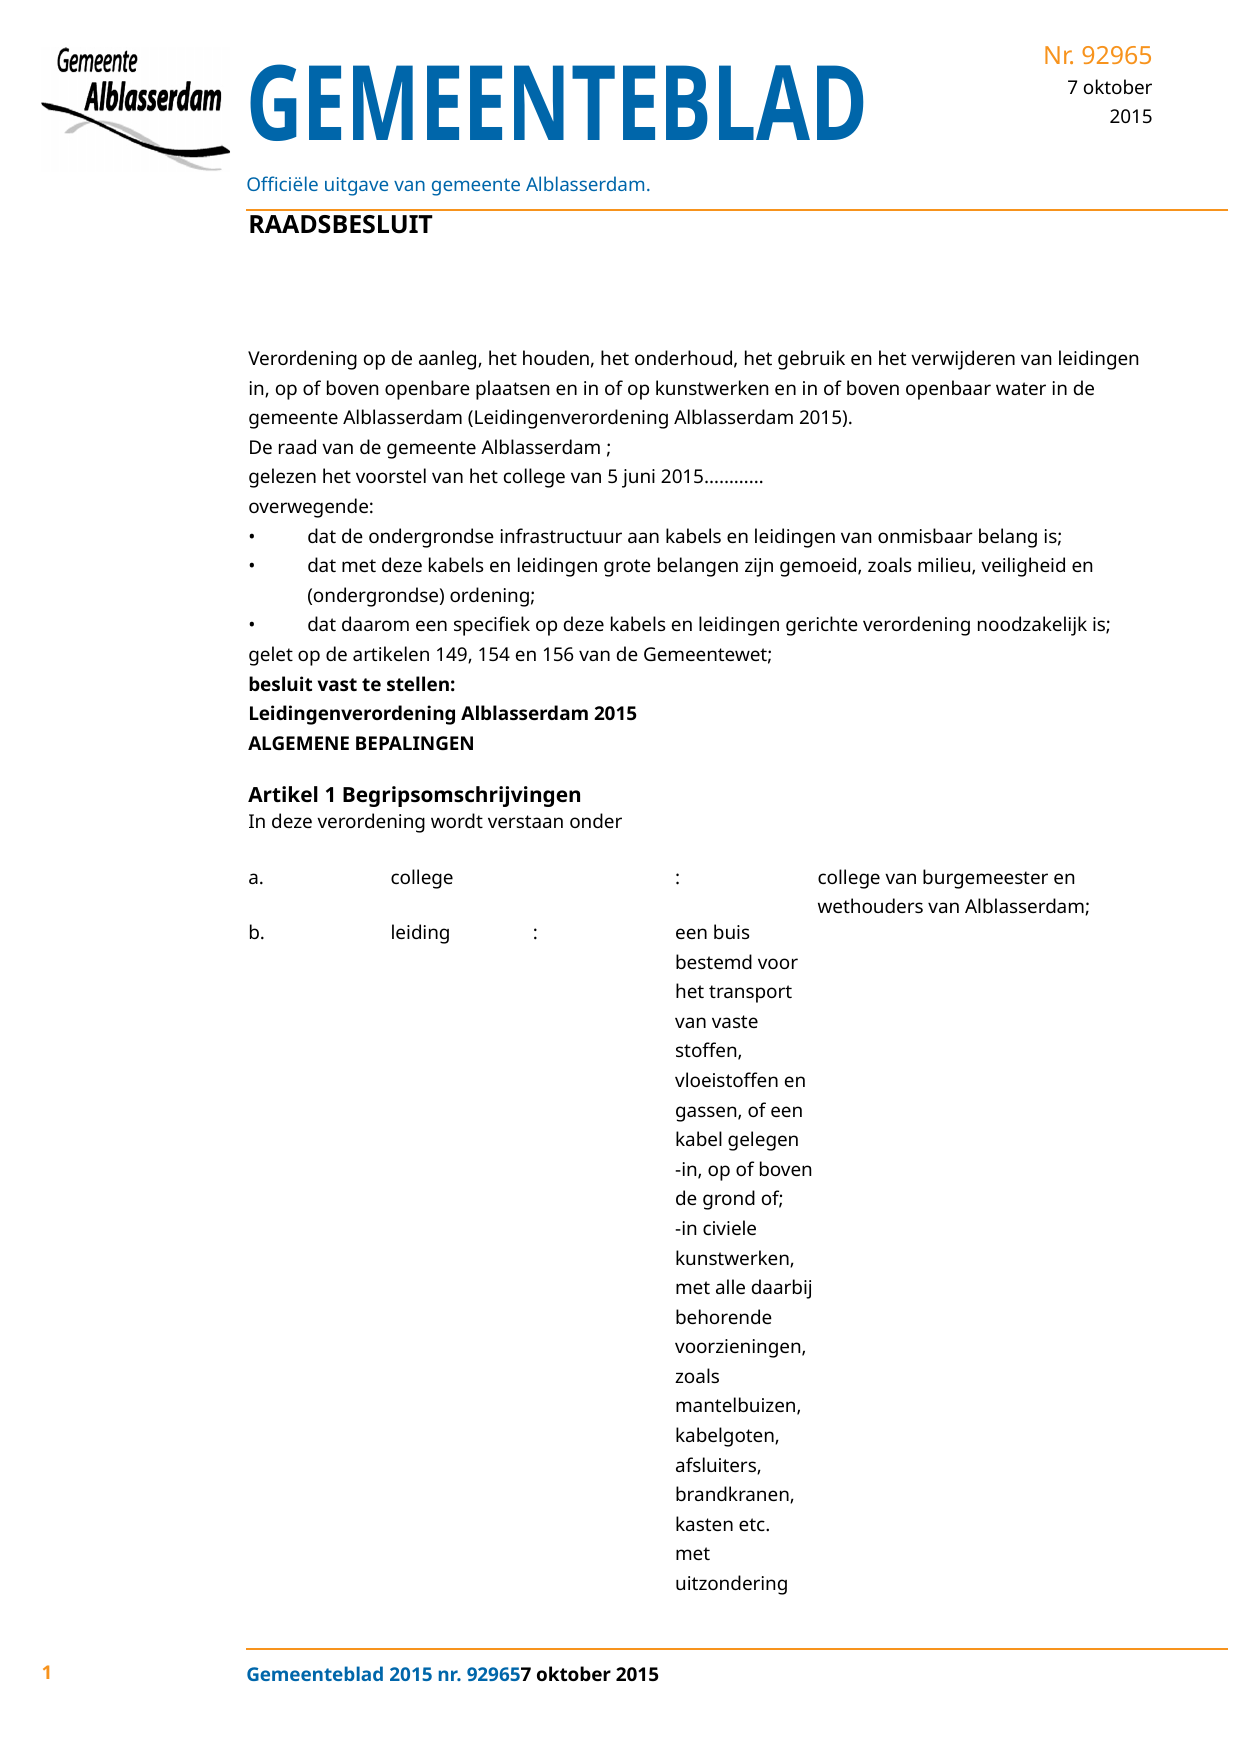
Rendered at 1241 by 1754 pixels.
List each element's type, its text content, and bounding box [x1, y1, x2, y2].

text In deze verordening wordt verstaan onder [248, 809, 1152, 834]
table_cell leiding [390, 919, 533, 1596]
text RAADSBESLUIT [248, 211, 1152, 241]
picture [41, 47, 231, 172]
table_cell : [533, 919, 675, 1596]
list dat de ondergrondse infrastructuur aan kabels en leidingen van onmisbaar belang is; [248, 523, 1152, 548]
table_header [533, 864, 675, 919]
list dat daarom een specifiek op deze kabels en leidingen gerichte verordening noodzakelijk is; [248, 612, 1152, 637]
table_header college van burgemeester en wethouders van Alblasserdam; [818, 864, 1152, 919]
text De raad van de gemeente Alblasserdam ; [248, 434, 1152, 460]
table_header : [675, 864, 817, 919]
text gelezen het voorstel van het college van 5 juni 2015………… [248, 464, 1152, 489]
table_cell b. [248, 919, 390, 1596]
text gelet op de artikelen 149, 154 en 156 van de Gemeentewet; [248, 641, 1152, 667]
text overwegende: [248, 493, 1152, 519]
text ALGEMENE BEPALINGEN [248, 730, 1152, 756]
text Verordening op de aanleg, het houden, het onderhoud, het gebruik en het verwijderen van leidingen in, op of boven openbare plaatsen en in of op kunstwerken en in of boven openbaar water in de gemeente Alblasserdam (Leidingenverordening Alblasserdam 2015). [248, 345, 1152, 430]
table_header a. [248, 864, 390, 919]
text besluit vast te stellen: [248, 671, 1152, 696]
table_cell een buis bestemd voor het transport van vaste stoffen, vloeistoffen en gassen, of een kabel gelegen -in, op of boven de grond of; -in civiele kunstwerken, met alle daarbij behorende voorzieningen, zoals mantelbuizen, kabelgoten, afsluiters, brandkranen, kasten etc. met uitzondering [675, 919, 817, 1596]
text Artikel 1 Begripsomschrijvingen [248, 780, 1152, 809]
list dat met deze kabels en leidingen grote belangen zijn gemoeid, zoals milieu, veiligheid en (ondergrondse) ordening; [248, 552, 1152, 608]
table_header college [390, 864, 533, 919]
text Leidingenverordening Alblasserdam 2015 [248, 700, 1152, 726]
